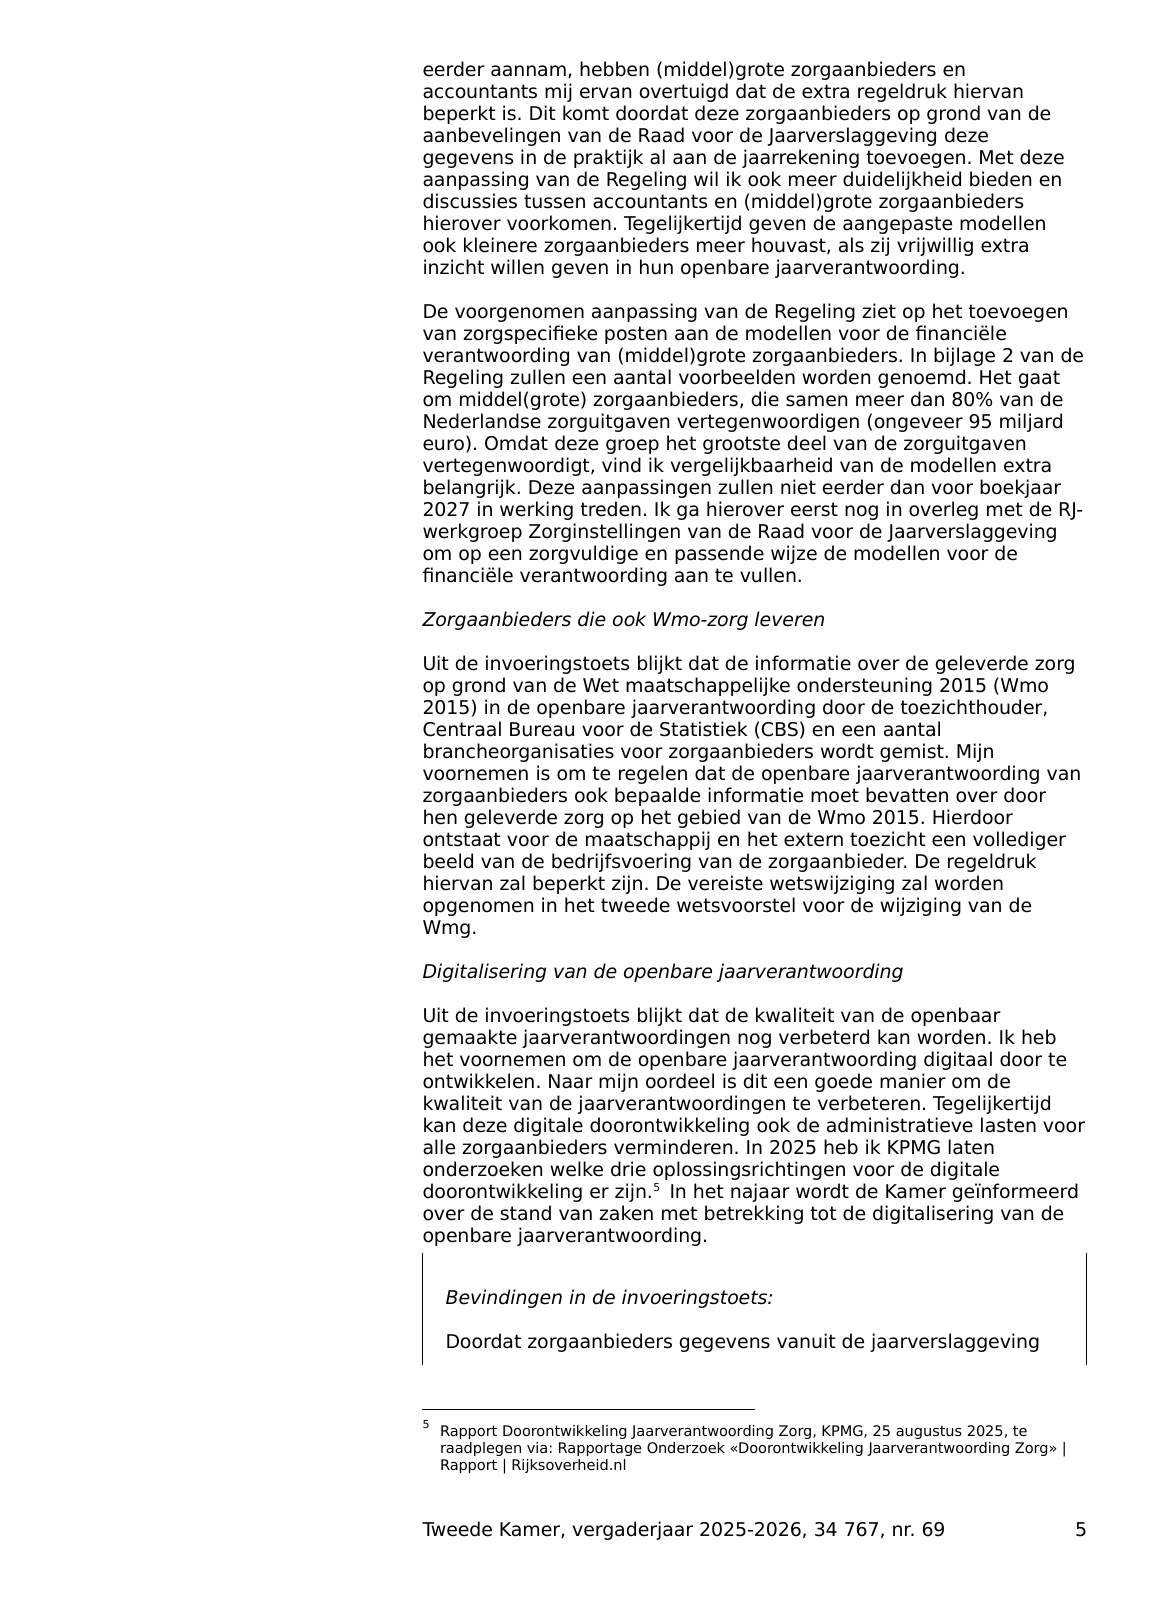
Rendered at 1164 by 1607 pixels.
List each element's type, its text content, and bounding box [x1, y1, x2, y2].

subtitle Zorgaanbieders die ook Wmo-zorg leveren [422, 609, 1087, 631]
table_header Bevindingen in de invoeringstoets: Doordat zorgaanbieders gegevens vanuit de jaarverslaggeving [423, 1253, 1086, 1365]
subtitle Digitalisering van de openbare jaarverantwoording [422, 961, 1087, 983]
text Uit de invoeringstoets blijkt dat de informatie over de geleverde zorg op grond van de Wet maatschappelijke ondersteuning 2015 (Wmo 2015) in de openbare jaarverantwoording door de toezichthouder, Centraal Bureau voor de Statistiek (CBS) en een aantal brancheorganisaties voor zorgaanbieders wordt gemist. Mijn voornemen is om te regelen dat de openbare jaarverantwoording van zorgaanbieders ook bepaalde informatie moet bevatten over door hen geleverde zorg op het gebied van de Wmo 2015. Hierdoor ontstaat voor de maatschappij en het extern toezicht een vollediger beeld van de bedrijfsvoering van de zorgaanbieder. De regeldruk hiervan zal beperkt zijn. De vereiste wetswijziging zal worden opgenomen in het tweede wetsvoorstel voor de wijziging van de Wmg. [422, 653, 1087, 939]
text eerder aannam, hebben (middel)grote zorgaanbieders en accountants mij ervan overtuigd dat de extra regeldruk hiervan beperkt is. Dit komt doordat deze zorgaanbieders op grond van de aanbevelingen van de Raad voor de Jaarverslaggeving deze gegevens in de praktijk al aan de jaarrekening toevoegen. Met deze aanpassing van de Regeling wil ik ook meer duidelijkheid bieden en discussies tussen accountants en (middel)grote zorgaanbieders hierover voorkomen. Tegelijkertijd geven de aangepaste modellen ook kleinere zorgaanbieders meer houvast, als zij vrijwillig extra inzicht willen geven in hun openbare jaarverantwoording. [422, 59, 1087, 279]
text De voorgenomen aanpassing van de Regeling ziet op het toevoegen van zorgspecifieke posten aan de modellen voor de financiële verantwoording van (middel)grote zorgaanbieders. In bijlage 2 van de Regeling zullen een aantal voorbeelden worden genoemd. Het gaat om middel(grote) zorgaanbieders, die samen meer dan 80% van de Nederlandse zorguitgaven vertegenwoordigen (ongeveer 95 miljard euro). Omdat deze groep het grootste deel van de zorguitgaven vertegenwoordigt, vind ik vergelijkbaarheid van de modellen extra belangrijk. Deze aanpassingen zullen niet eerder dan voor boekjaar 2027 in werking treden. Ik ga hierover eerst nog in overleg met de RJ-werkgroep Zorginstellingen van de Raad voor de Jaarverslaggeving om op een zorgvuldige en passende wijze de modellen voor de financiële verantwoording aan te vullen. [422, 301, 1087, 587]
text Uit de invoeringstoets blijkt dat de kwaliteit van de openbaar gemaakte jaarverantwoordingen nog verbeterd kan worden. Ik heb het voornemen om de openbare jaarverantwoording digitaal door te ontwikkelen. Naar mijn oordeel is dit een goede manier om de kwaliteit van de jaarverantwoordingen te verbeteren. Tegelijkertijd kan deze digitale doorontwikkeling ook de administratieve lasten voor alle zorgaanbieders verminderen. In 2025 heb ik KPMG laten onderzoeken welke drie oplossingsrichtingen voor de digitale doorontwikkeling er zijn. In het najaar wordt de Kamer geïnformeerd over de stand van zaken met betrekking tot de digitalisering van de openbare jaarverantwoording. [422, 1005, 1087, 1247]
text Rapport Doorontwikkeling Jaarverantwoording Zorg, KPMG, 25 augustus 2025, te raadplegen via: Rapportage Onderzoek «Doorontwikkeling Jaarverantwoording Zorg» | Rapport | Rijksoverheid.nl [422, 1418, 1087, 1474]
